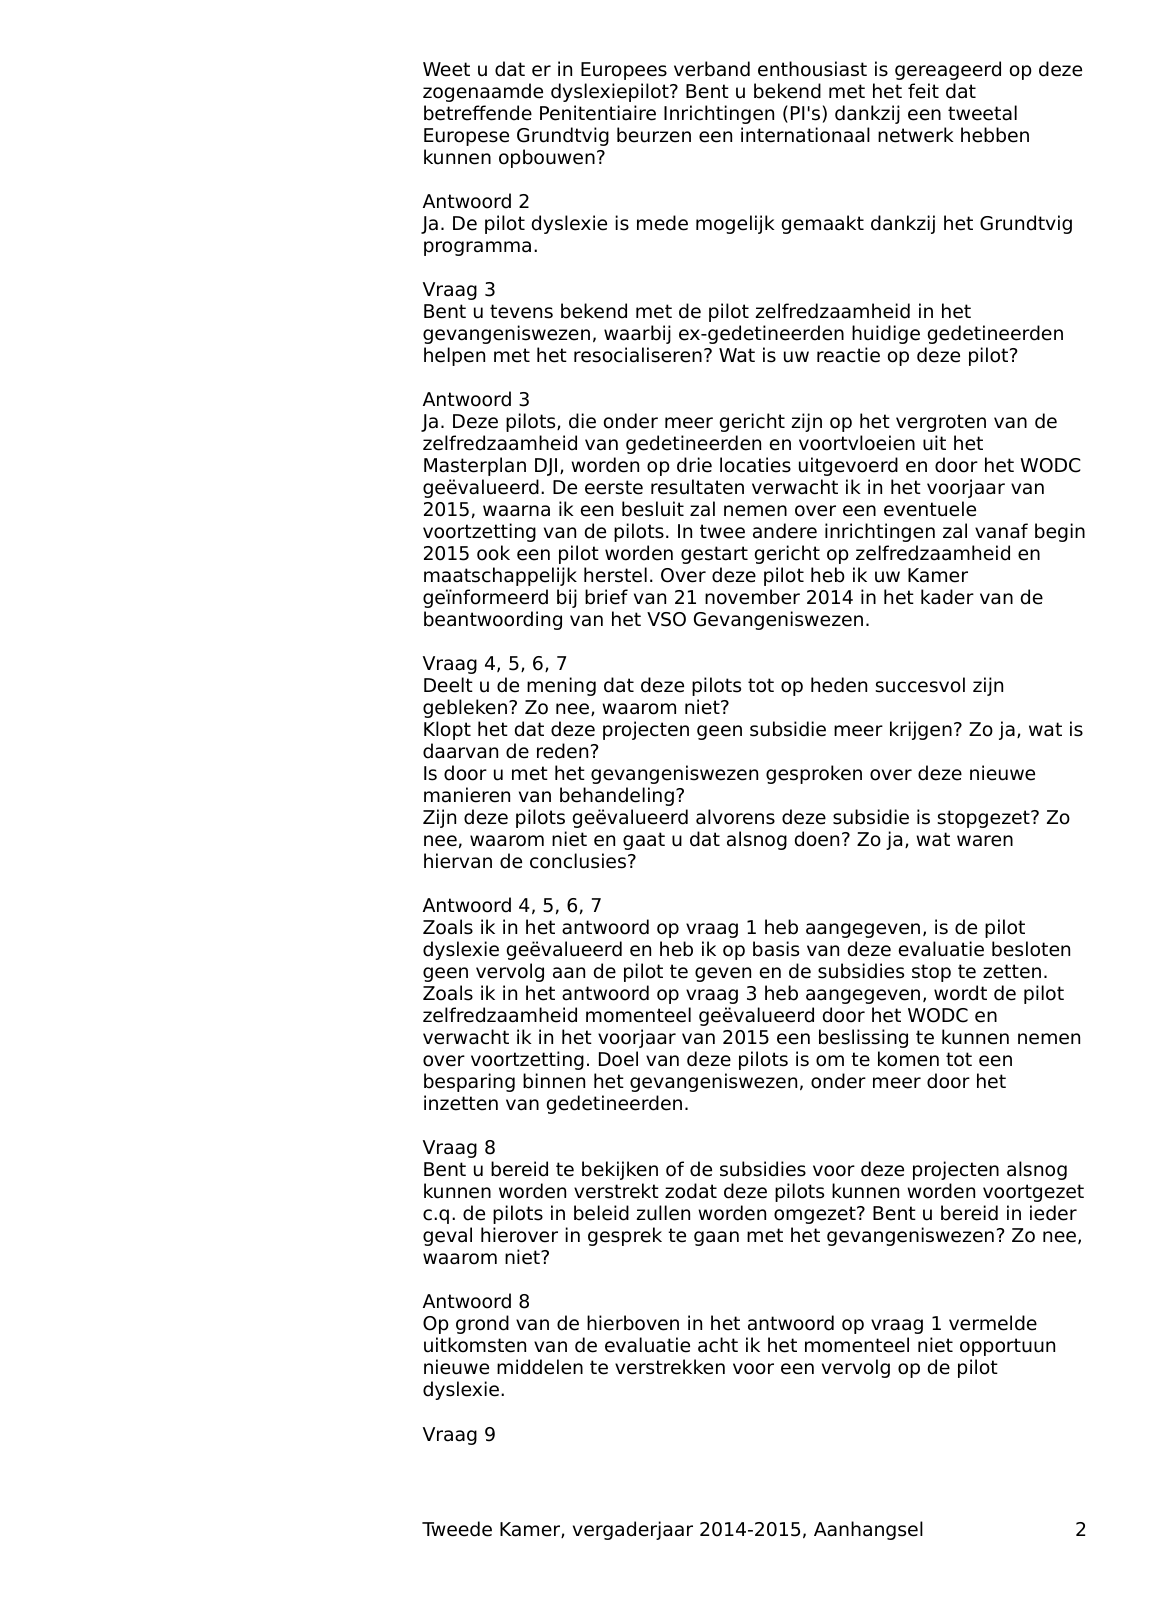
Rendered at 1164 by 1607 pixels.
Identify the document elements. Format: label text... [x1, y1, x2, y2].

text Antwoord 3 [422, 389, 1087, 411]
text Weet u dat er in Europees verband enthousiast is gereageerd op deze zogenaamde dyslexiepilot? Bent u bekend met het feit dat betreffende Penitentiaire Inrichtingen (PI's) dankzij een tweetal Europese Grundtvig beurzen een internationaal netwerk hebben kunnen opbouwen? [422, 59, 1087, 169]
text Deelt u de mening dat deze pilots tot op heden succesvol zijn gebleken? Zo nee, waarom niet? [422, 675, 1087, 719]
text Bent u tevens bekend met de pilot zelfredzaamheid in het gevangeniswezen, waarbij ex-gedetineerden huidige gedetineerden helpen met het resocialiseren? Wat is uw reactie op deze pilot? [422, 301, 1087, 367]
text Vraag 8 [422, 1137, 1087, 1159]
text Zoals ik in het antwoord op vraag 1 heb aangegeven, is de pilot dyslexie geëvalueerd en heb ik op basis van deze evaluatie besloten geen vervolg aan de pilot te geven en de subsidies stop te zetten. Zoals ik in het antwoord op vraag 3 heb aangegeven, wordt de pilot zelfredzaamheid momenteel geëvalueerd door het WODC en verwacht ik in het voorjaar van 2015 een beslissing te kunnen nemen over voortzetting. Doel van deze pilots is om te komen tot een besparing binnen het gevangeniswezen, onder meer door het inzetten van gedetineerden. [422, 917, 1087, 1115]
text Bent u bereid te bekijken of de subsidies voor deze projecten alsnog kunnen worden verstrekt zodat deze pilots kunnen worden voortgezet c.q. de pilots in beleid zullen worden omgezet? Bent u bereid in ieder geval hierover in gesprek te gaan met het gevangeniswezen? Zo nee, waarom niet? [422, 1159, 1087, 1269]
text Ja. Deze pilots, die onder meer gericht zijn op het vergroten van de zelfredzaamheid van gedetineerden en voortvloeien uit het Masterplan DJI, worden op drie locaties uitgevoerd en door het WODC geëvalueerd. De eerste resultaten verwacht ik in het voorjaar van 2015, waarna ik een besluit zal nemen over een eventuele voortzetting van de pilots. In twee andere inrichtingen zal vanaf begin 2015 ook een pilot worden gestart gericht op zelfredzaamheid en maatschappelijk herstel. Over deze pilot heb ik uw Kamer geïnformeerd bij brief van 21 november 2014 in het kader van de beantwoording van het VSO Gevangeniswezen. [422, 411, 1087, 631]
text Antwoord 8 [422, 1291, 1087, 1313]
text Ja. De pilot dyslexie is mede mogelijk gemaakt dankzij het Grundtvig programma. [422, 213, 1087, 257]
text Antwoord 4, 5, 6, 7 [422, 895, 1087, 917]
text Vraag 9 [422, 1423, 1087, 1445]
text Op grond van de hierboven in het antwoord op vraag 1 vermelde uitkomsten van de evaluatie acht ik het momenteel niet opportuun nieuwe middelen te verstrekken voor een vervolg op de pilot dyslexie. [422, 1313, 1087, 1401]
text Klopt het dat deze projecten geen subsidie meer krijgen? Zo ja, wat is daarvan de reden? [422, 719, 1087, 763]
text Vraag 4, 5, 6, 7 [422, 653, 1087, 675]
text Antwoord 2 [422, 191, 1087, 213]
text Vraag 3 [422, 279, 1087, 301]
text Zijn deze pilots geëvalueerd alvorens deze subsidie is stopgezet? Zo nee, waarom niet en gaat u dat alsnog doen? Zo ja, wat waren hiervan de conclusies? [422, 807, 1087, 873]
text Is door u met het gevangeniswezen gesproken over deze nieuwe manieren van behandeling? [422, 763, 1087, 807]
